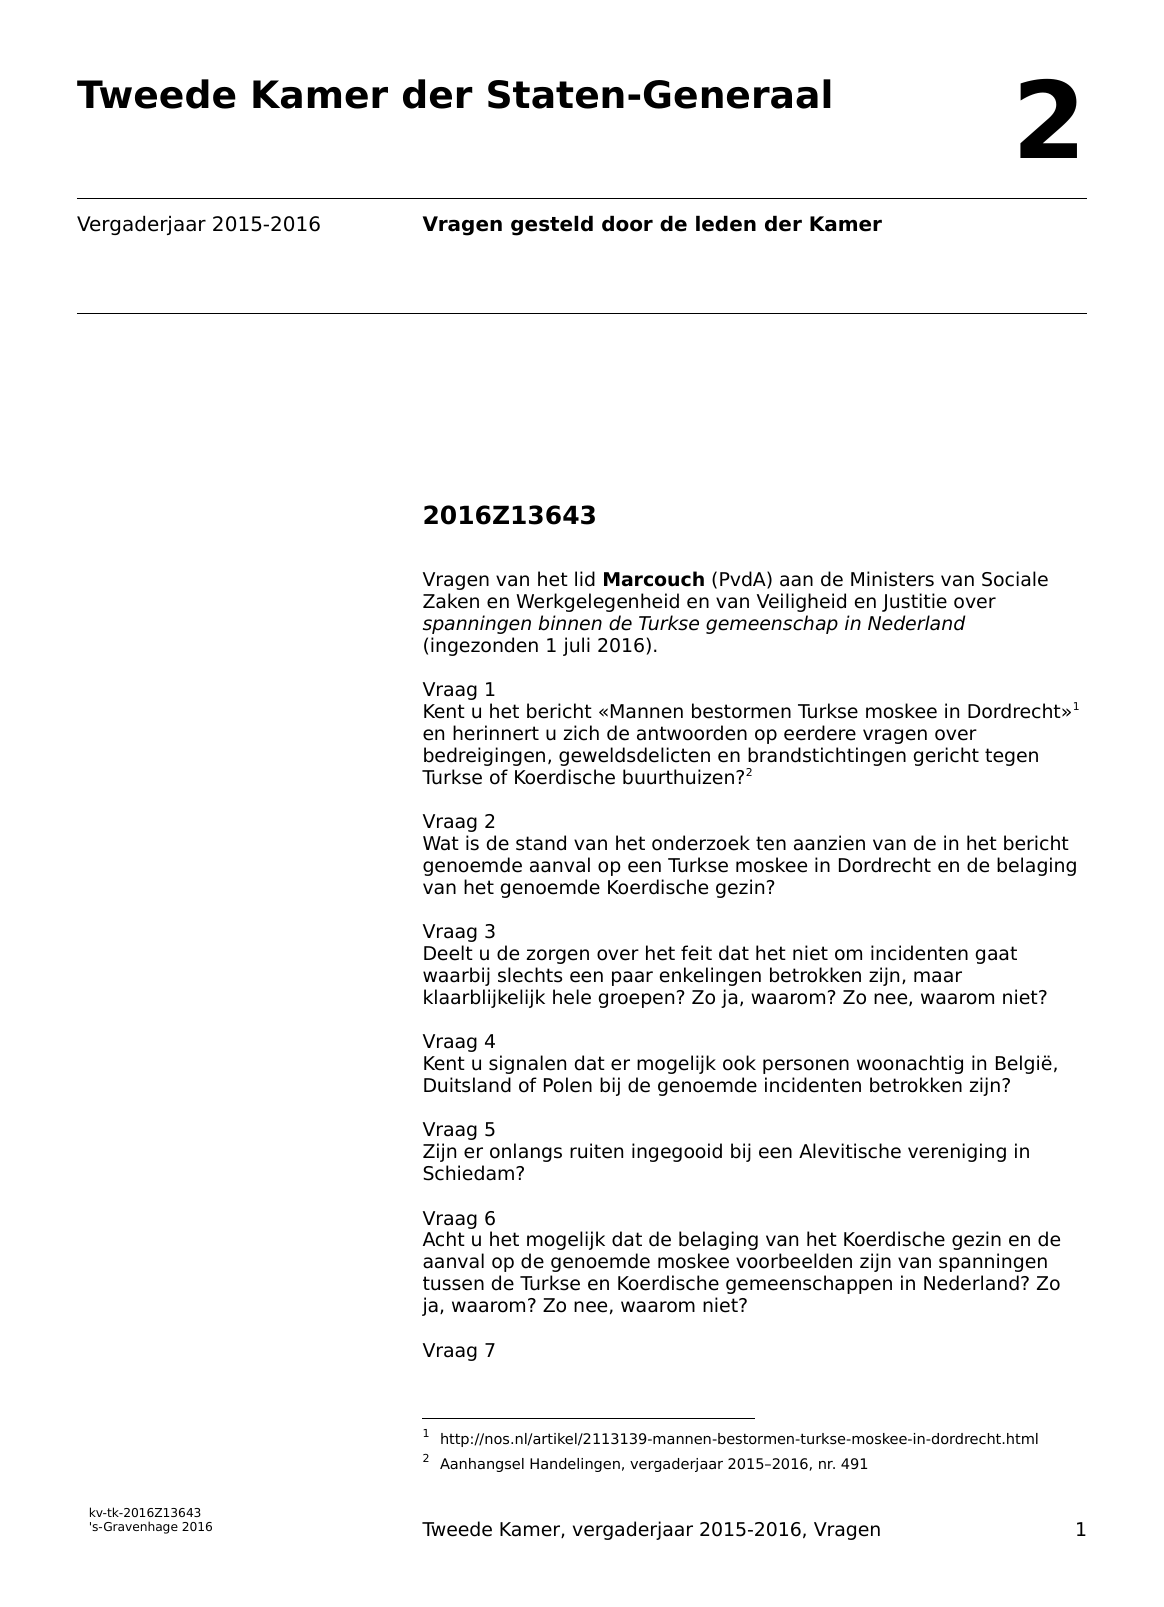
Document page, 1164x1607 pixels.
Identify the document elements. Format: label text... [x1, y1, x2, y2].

text 's-Gravenhage 2016 [88, 1520, 323, 1534]
text Acht u het mogelijk dat de belaging van het Koerdische gezin en de aanval op de genoemde moskee voorbeelden zijn van spanningen tussen de Turkse en Koerdische gemeenschappen in Nederland? Zo ja, waarom? Zo nee, waarom niet? [422, 1229, 1087, 1317]
table_cell Vragen gesteld door de leden der Kamer [422, 199, 1087, 313]
text Vraag 3 [422, 921, 1087, 943]
text Wat is de stand van het onderzoek ten aanzien van de in het bericht genoemde aanval op een Turkse moskee in Dordrecht en de belaging van het genoemde Koerdische gezin? [422, 833, 1087, 899]
text kv-tk-2016Z13643 [88, 1506, 323, 1520]
text Kent u signalen dat er mogelijk ook personen woonachtig in België, Duitsland of Polen bij de genoemde incidenten betrokken zijn? [422, 1053, 1087, 1097]
text Aanhangsel Handelingen, vergaderjaar 2015–2016, nr. 491 [422, 1452, 1087, 1474]
text http://nos.nl/artikel/2113139-mannen-bestormen-turkse-moskee-in-dordrecht.html [422, 1427, 1087, 1449]
table_header Tweede Kamer der Staten-Generaal [77, 59, 886, 198]
text Vraag 1 [422, 679, 1087, 701]
text 2016Z13643 [422, 501, 1087, 531]
table_header 2 [886, 59, 1087, 198]
text Deelt u de zorgen over het feit dat het niet om incidenten gaat waarbij slechts een paar enkelingen betrokken zijn, maar klaarblijkelijk hele groepen? Zo ja, waarom? Zo nee, waarom niet? [422, 943, 1087, 1009]
text Vraag 7 [422, 1339, 1087, 1361]
text Vraag 2 [422, 811, 1087, 833]
text Zijn er onlangs ruiten ingegooid bij een Alevitische vereniging in Schiedam? [422, 1141, 1087, 1185]
text Vragen van het lid Marcouch (PvdA) aan de Ministers van Sociale Zaken en Werkgelegenheid en van Veiligheid en Justitie over spanningen binnen de Turkse gemeenschap in Nederland (ingezonden 1 juli 2016). [422, 569, 1087, 657]
table_cell Vergaderjaar 2015-2016 [77, 199, 422, 313]
text Kent u het bericht «Mannen bestormen Turkse moskee in Dordrecht» en herinnert u zich de antwoorden op eerdere vragen over bedreigingen, geweldsdelicten en brandstichtingen gericht tegen Turkse of Koerdische buurthuizen? [422, 701, 1087, 789]
text Vraag 4 [422, 1031, 1087, 1053]
text Vraag 5 [422, 1119, 1087, 1141]
text Vraag 6 [422, 1207, 1087, 1229]
